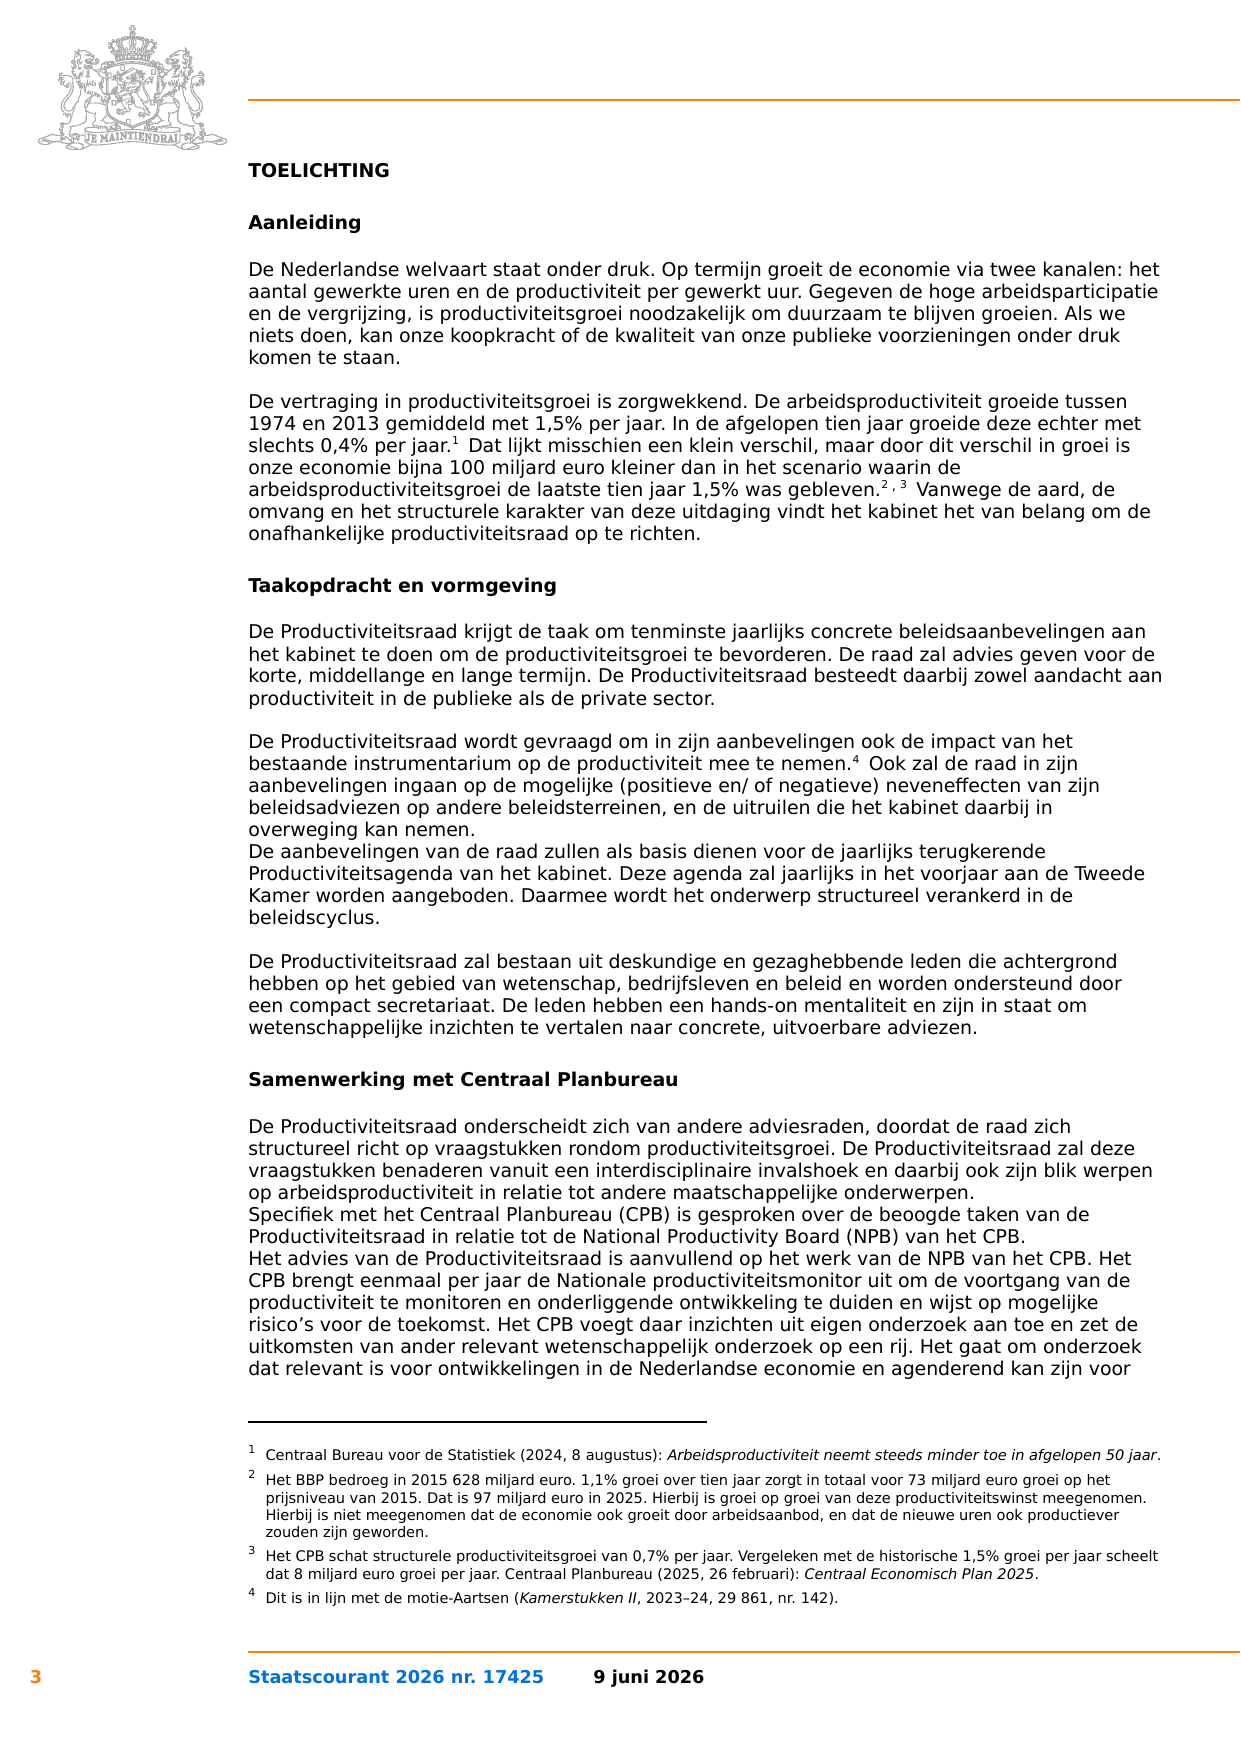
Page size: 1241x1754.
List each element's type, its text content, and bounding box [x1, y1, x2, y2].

text De Productiviteitsraad onderscheidt zich van andere adviesraden, doordat de raad zich structureel richt op vraagstukken rondom productiviteitsgroei. De Productiviteitsraad zal deze vraagstukken benaderen vanuit een interdisciplinaire invalshoek en daarbij ook zijn blik werpen op arbeidsproductiviteit in relatie tot andere maatschappelijke onderwerpen. [248, 1116, 1163, 1204]
text Het CPB schat structurele productiviteitsgroei van 0,7% per jaar. Vergeleken met de historische 1,5% groei per jaar scheelt dat 8 miljard euro groei per jaar. Centraal Planbureau (2025, 26 februari): Centraal Economisch Plan 2025. [248, 1544, 1163, 1583]
text De Productiviteitsraad zal bestaan uit deskundige en gezaghebbende leden die achtergrond hebben op het gebied van wetenschap, bedrijfsleven en beleid en worden ondersteund door een compact secretariaat. De leden hebben een hands-on mentaliteit en zijn in staat om wetenschappelijke inzichten te vertalen naar concrete, uitvoerbare adviezen. [248, 951, 1163, 1039]
text Centraal Bureau voor de Statistiek (2024, 8 augustus): Arbeidsproductiviteit neemt steeds minder toe in afgelopen 50 jaar. [248, 1443, 1163, 1465]
text Specifiek met het Centraal Planbureau (CPB) is gesproken over de beoogde taken van de Productiviteitsraad in relatie tot de National Productivity Board (NPB) van het CPB. [248, 1204, 1163, 1248]
subtitle Samenwerking met Centraal Planbureau [248, 1069, 1163, 1091]
text De Nederlandse welvaart staat onder druk. Op termijn groeit de economie via twee kanalen: het aantal gewerkte uren en de productiviteit per gewerkt uur. Gegeven de hoge arbeidsparticipatie en de vergrijzing, is productiviteitsgroei noodzakelijk om duurzaam te blijven groeien. Als we niets doen, kan onze koopkracht of de kwaliteit van onze publieke voorzieningen onder druk komen te staan. [248, 259, 1163, 369]
text De aanbevelingen van de raad zullen als basis dienen voor de jaarlijks terugkerende Productiviteitsagenda van het kabinet. Deze agenda zal jaarlijks in het voorjaar aan de Tweede Kamer worden aangeboden. Daarmee wordt het onderwerp structureel verankerd in de beleidscyclus. [248, 841, 1163, 929]
subtitle Taakopdracht en vormgeving [248, 574, 1163, 596]
text De Productiviteitsraad wordt gevraagd om in zijn aanbevelingen ook de impact van het bestaande instrumentarium op de productiviteit mee te nemen. Ook zal de raad in zijn aanbevelingen ingaan op de mogelijke (positieve en/ of negatieve) neveneffecten van zijn beleidsadviezen op andere beleidsterreinen, en de uitruilen die het kabinet daarbij in overweging kan nemen. [248, 731, 1163, 841]
text De vertraging in productiviteitsgroei is zorgwekkend. De arbeidsproductiviteit groeide tussen 1974 en 2013 gemiddeld met 1,5% per jaar. In de afgelopen tien jaar groeide deze echter met slechts 0,4% per jaar. Dat lijkt misschien een klein verschil, maar door dit verschil in groei is onze economie bijna 100 miljard euro kleiner dan in het scenario waarin de arbeidsproductiviteitsgroei de laatste tien jaar 1,5% was gebleven., Vanwege de aard, de omvang en het structurele karakter van deze uitdaging vindt het kabinet het van belang om de onafhankelijke productiviteitsraad op te richten. [248, 391, 1163, 544]
text Het BBP bedroeg in 2015 628 miljard euro. 1,1% groei over tien jaar zorgt in totaal voor 73 miljard euro groei op het prijsniveau van 2015. Dat is 97 miljard euro in 2025. Hierbij is groei op groei van deze productiviteitswinst meegenomen. Hierbij is niet meegenomen dat de economie ook groeit door arbeidsaanbod, en dat de nieuwe uren ook productiever zouden zijn geworden. [248, 1468, 1163, 1541]
subtitle TOELICHTING [248, 160, 1163, 182]
subtitle Aanleiding [248, 212, 1163, 234]
text Dit is in lijn met de motie-Aartsen (Kamerstukken II, 2023–24, 29 861, nr. 142). [248, 1586, 1163, 1608]
picture [38, 25, 227, 150]
text Het advies van de Productiviteitsraad is aanvullend op het werk van de NPB van het CPB. Het CPB brengt eenmaal per jaar de Nationale productiviteitsmonitor uit om de voortgang van de productiviteit te monitoren en onderliggende ontwikkeling te duiden en wijst op mogelijke risico’s voor de toekomst. Het CPB voegt daar inzichten uit eigen onderzoek aan toe en zet de uitkomsten van ander relevant wetenschappelijk onderzoek op een rij. Het gaat om onderzoek dat relevant is voor ontwikkelingen in de Nederlandse economie en agenderend kan zijn voor [248, 1248, 1163, 1379]
text De Productiviteitsraad krijgt de taak om tenminste jaarlijks concrete beleidsaanbevelingen aan het kabinet te doen om de productiviteitsgroei te bevorderen. De raad zal advies geven voor de korte, middellange en lange termijn. De Productiviteitsraad besteedt daarbij zowel aandacht aan productiviteit in de publieke als de private sector. [248, 621, 1163, 709]
